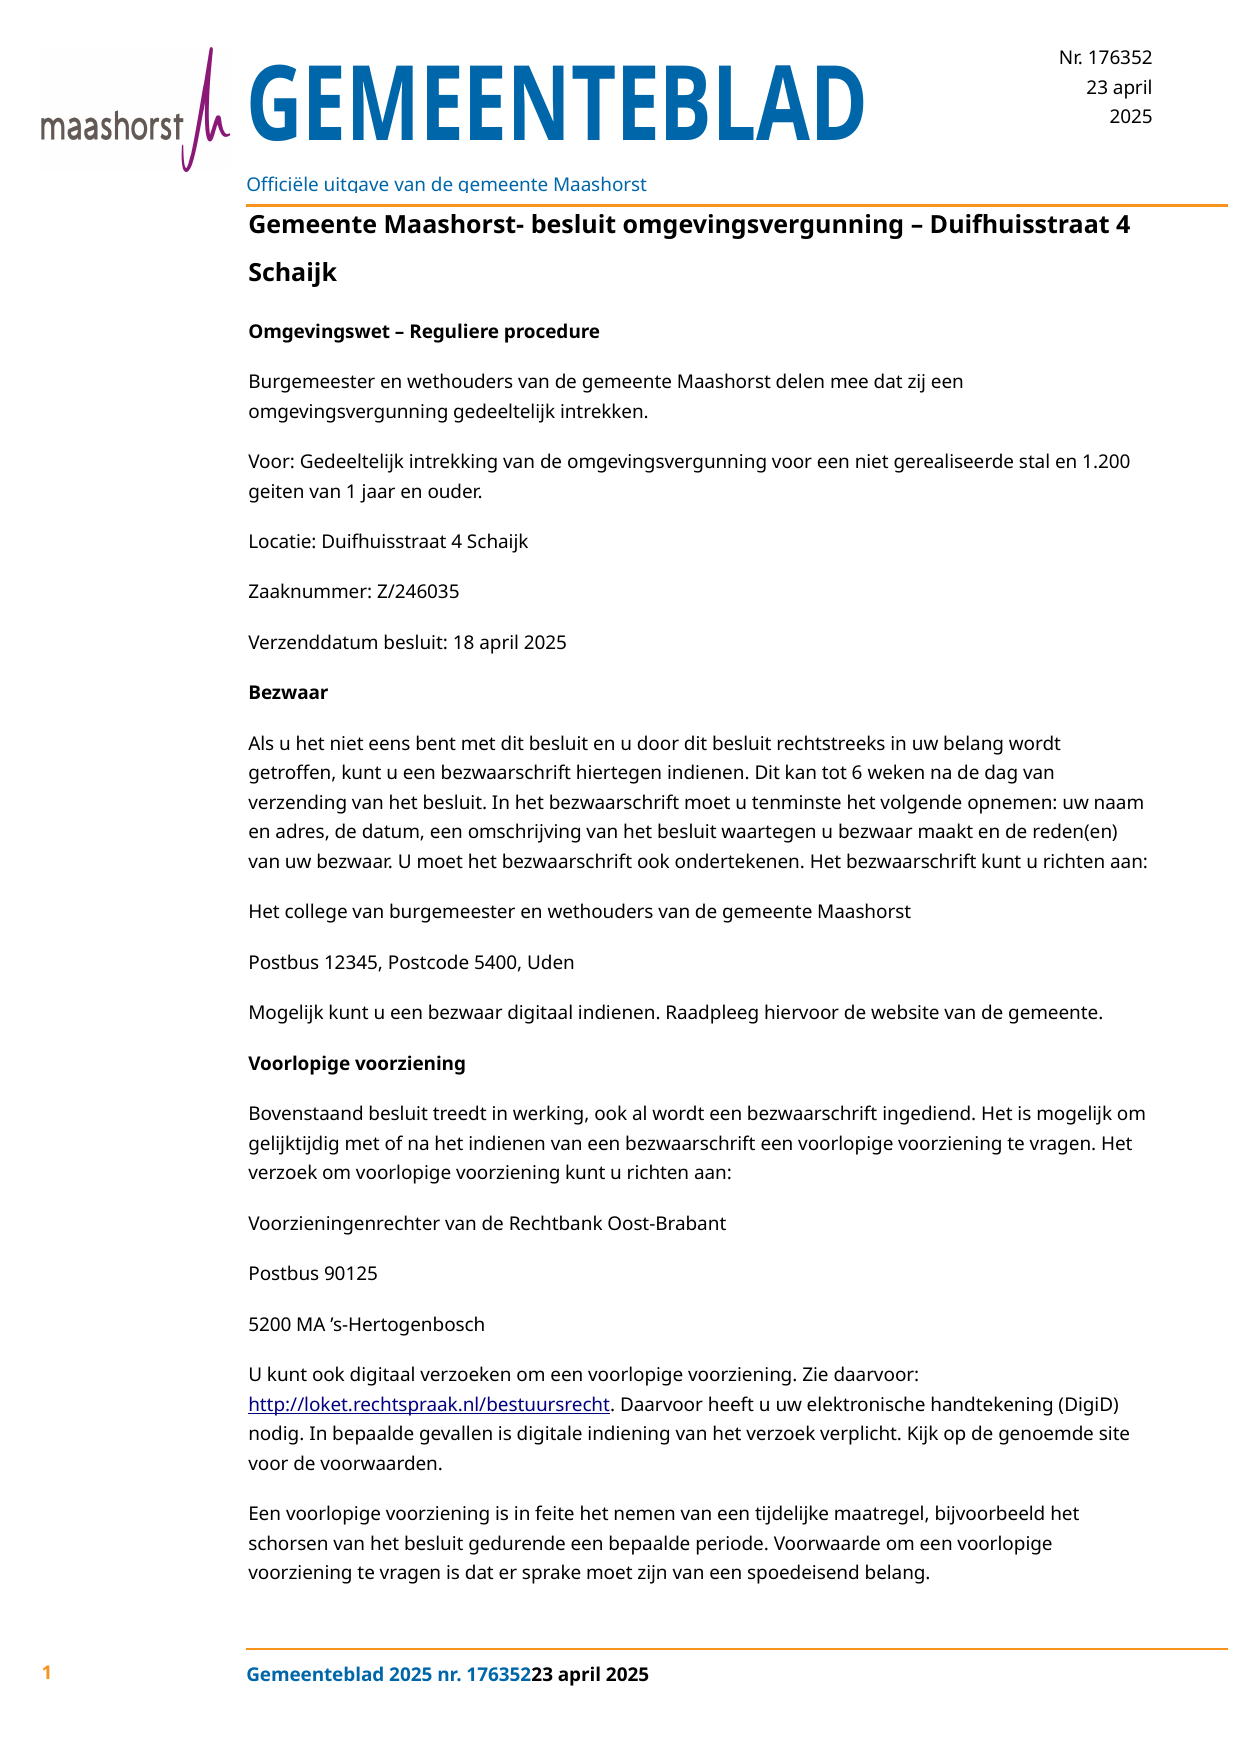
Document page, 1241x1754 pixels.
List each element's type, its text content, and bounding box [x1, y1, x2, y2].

text Burgemeester en wethouders van de gemeente Maashorst delen mee dat zij een omgevingsvergunning gedeeltelijk intrekken. [248, 368, 1152, 424]
text Bezwaar [248, 679, 1152, 705]
text Bovenstaand besluit treedt in werking, ook al wordt een bezwaarschrift ingediend. Het is mogelijk om gelijktijdig met of na het indienen van een bezwaarschrift een voorlopige voorziening te vragen. Het verzoek om voorlopige voorziening kunt u richten aan: [248, 1100, 1152, 1185]
text Locatie: Duifhuisstraat 4 Schaijk [248, 528, 1152, 554]
text Postbus 12345, Postcode 5400, Uden [248, 949, 1152, 975]
text Voorzieningenrechter van de Rechtbank Oost-Brabant [248, 1210, 1152, 1236]
text Omgevingswet – Reguliere procedure [248, 318, 1152, 344]
text Als u het niet eens bent met dit besluit en u door dit besluit rechtstreeks in uw belang wordt getroffen, kunt u een bezwaarschrift hiertegen indienen. Dit kan tot 6 weken na de dag van verzending van het besluit. In het bezwaarschrift moet u tenminste het volgende opnemen: uw naam en adres, de datum, een omschrijving van het besluit waartegen u bezwaar maakt en de reden(en) van uw bezwaar. U moet het bezwaarschrift ook ondertekenen. Het bezwaarschrift kunt u richten aan: [248, 730, 1152, 874]
text Een voorlopige voorziening is in feite het nemen van een tijdelijke maatregel, bijvoorbeeld het schorsen van het besluit gedurende een bepaalde periode. Voorwaarde om een voorlopige voorziening te vragen is dat er sprake moet zijn van een spoedeisend belang. [248, 1500, 1152, 1585]
text U kunt ook digitaal verzoeken om een voorlopige voorziening. Zie daarvoor: http://loket.rechtspraak.nl/bestuursrecht. Daarvoor heeft u uw elektronische handtekening (DigiD) nodig. In bepaalde gevallen is digitale indiening van het verzoek verplicht. Kijk op de genoemde site voor de voorwaarden. [248, 1361, 1152, 1476]
text Voorlopige voorziening [248, 1050, 1152, 1076]
text Gemeente Maashorst- besluit omgevingsvergunning – Duifhuisstraat 4 Schaijk [248, 207, 1152, 288]
picture [41, 47, 231, 172]
text Voor: Gedeeltelijk intrekking van de omgevingsvergunning voor een niet gerealiseerde stal en 1.200 geiten van 1 jaar en ouder. [248, 448, 1152, 504]
text Postbus 90125 [248, 1260, 1152, 1286]
text Verzenddatum besluit: 18 april 2025 [248, 629, 1152, 655]
text 5200 MA ’s-Hertogenbosch [248, 1311, 1152, 1337]
text Zaaknummer: Z/246035 [248, 579, 1152, 604]
text Het college van burgemeester en wethouders van de gemeente Maashorst [248, 899, 1152, 924]
text Mogelijk kunt u een bezwaar digitaal indienen. Raadpleeg hiervoor de website van de gemeente. [248, 999, 1152, 1025]
